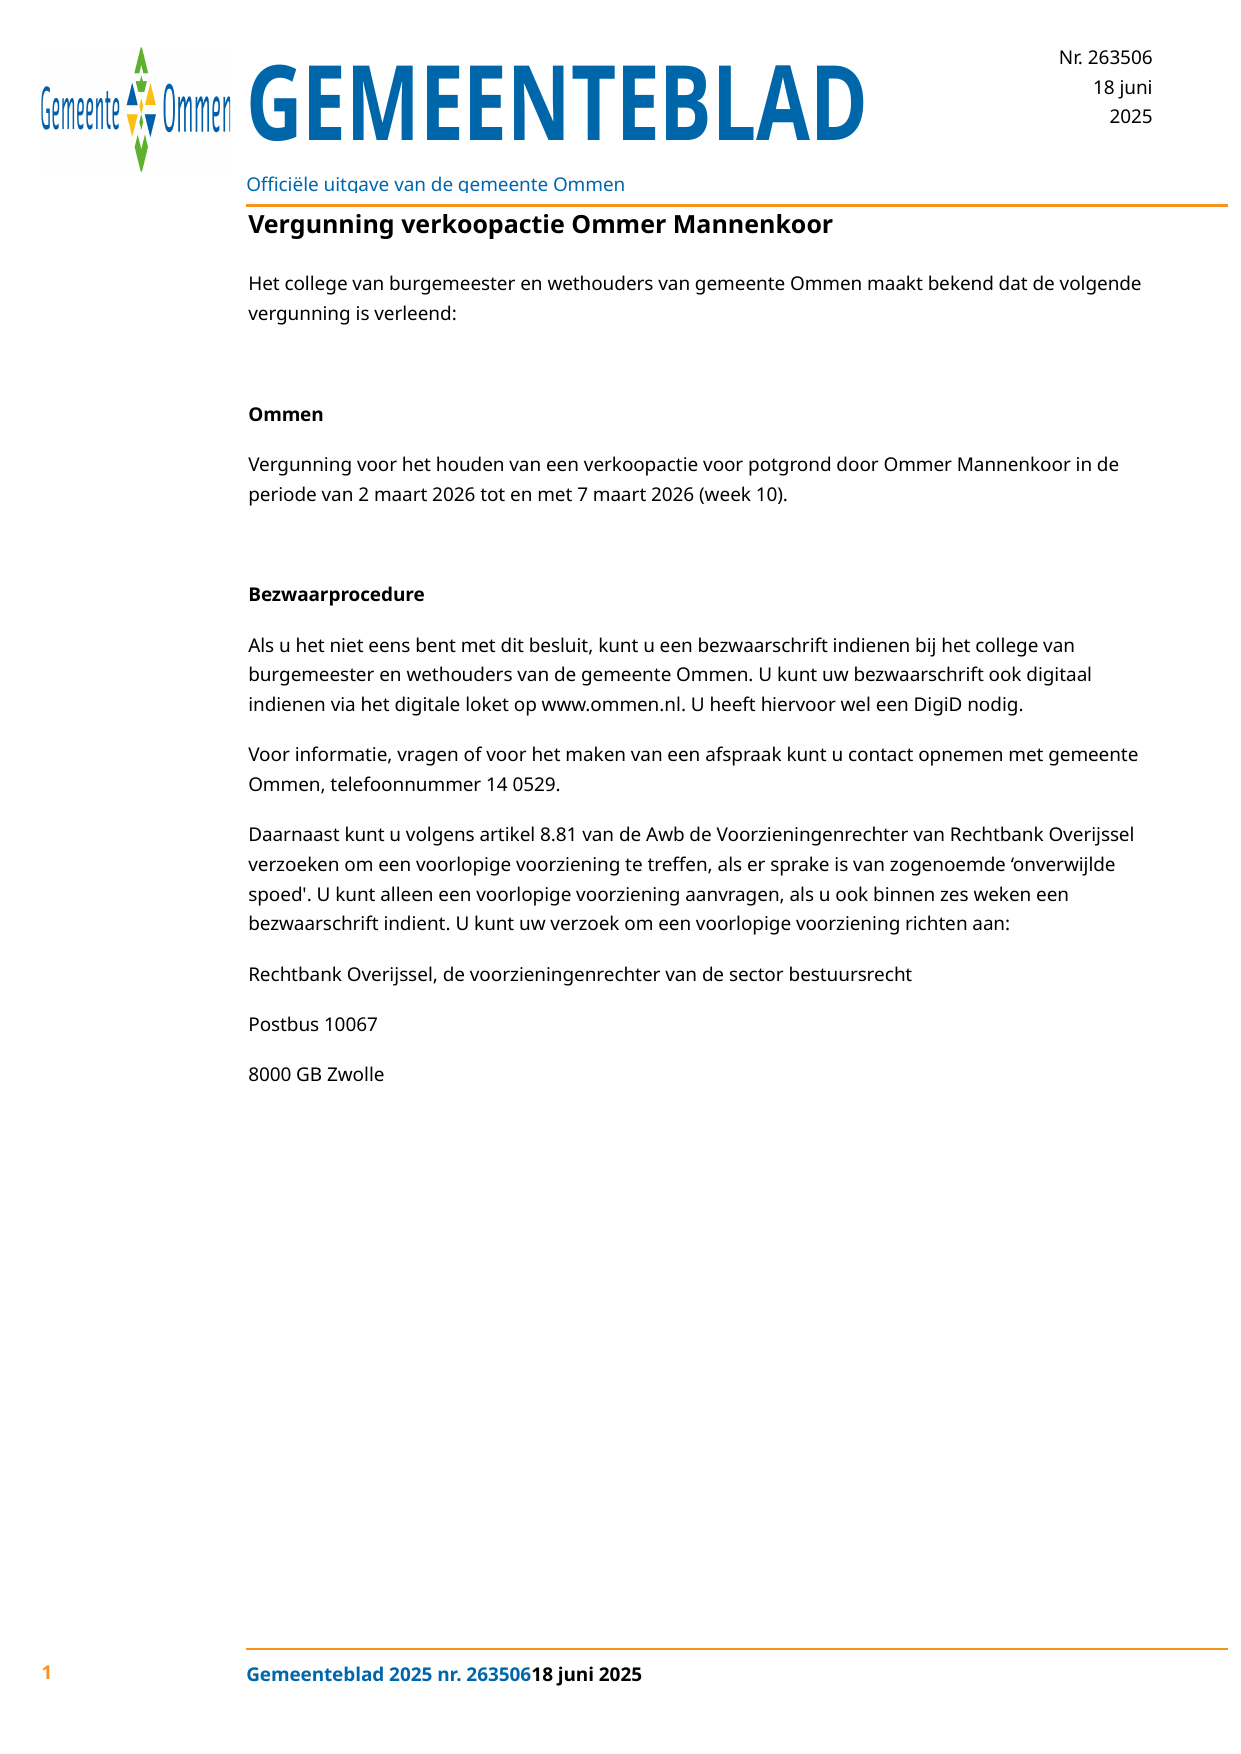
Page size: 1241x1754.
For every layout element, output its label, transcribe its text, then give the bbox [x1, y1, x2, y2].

picture [41, 47, 231, 172]
text Daarnaast kunt u volgens artikel 8.81 van de Awb de Voorzieningenrechter van Rechtbank Overijssel verzoeken om een voorlopige voorziening te treffen, als er sprake is van zogenoemde ‘onverwijlde spoed'. U kunt alleen een voorlopige voorziening aanvragen, als u ook binnen zes weken een bezwaarschrift indient. U kunt uw verzoek om een voorlopige voorziening richten aan: [248, 822, 1152, 936]
text Bezwaarprocedure [248, 582, 1152, 607]
text Ommen [248, 401, 1152, 426]
text 8000 GB Zwolle [248, 1062, 1152, 1087]
text Vergunning voor het houden van een verkoopactie voor potgrond door Ommer Mannenkoor in de periode van 2 maart 2026 tot en met 7 maart 2026 (week 10). [248, 451, 1152, 506]
text Voor informatie, vragen of voor het maken van een afspraak kunt u contact opnemen met gemeente Ommen, telefoonnummer 14 0529. [248, 742, 1152, 797]
text Als u het niet eens bent met dit besluit, kunt u een bezwaarschrift indienen bij het college van burgemeester en wethouders van de gemeente Ommen. U kunt uw bezwaarschrift ook digitaal indienen via het digitale loket op www.ommen.nl. U heeft hiervoor wel een DigiD nodig. [248, 632, 1152, 717]
text Vergunning verkoopactie Ommer Mannenkoor [248, 207, 1152, 241]
text Rechtbank Overijssel, de voorzieningenrechter van de sector bestuursrecht [248, 961, 1152, 986]
text Postbus 10067 [248, 1011, 1152, 1037]
text Het college van burgemeester en wethouders van gemeente Ommen maakt bekend dat de volgende vergunning is verleend: [248, 270, 1152, 326]
